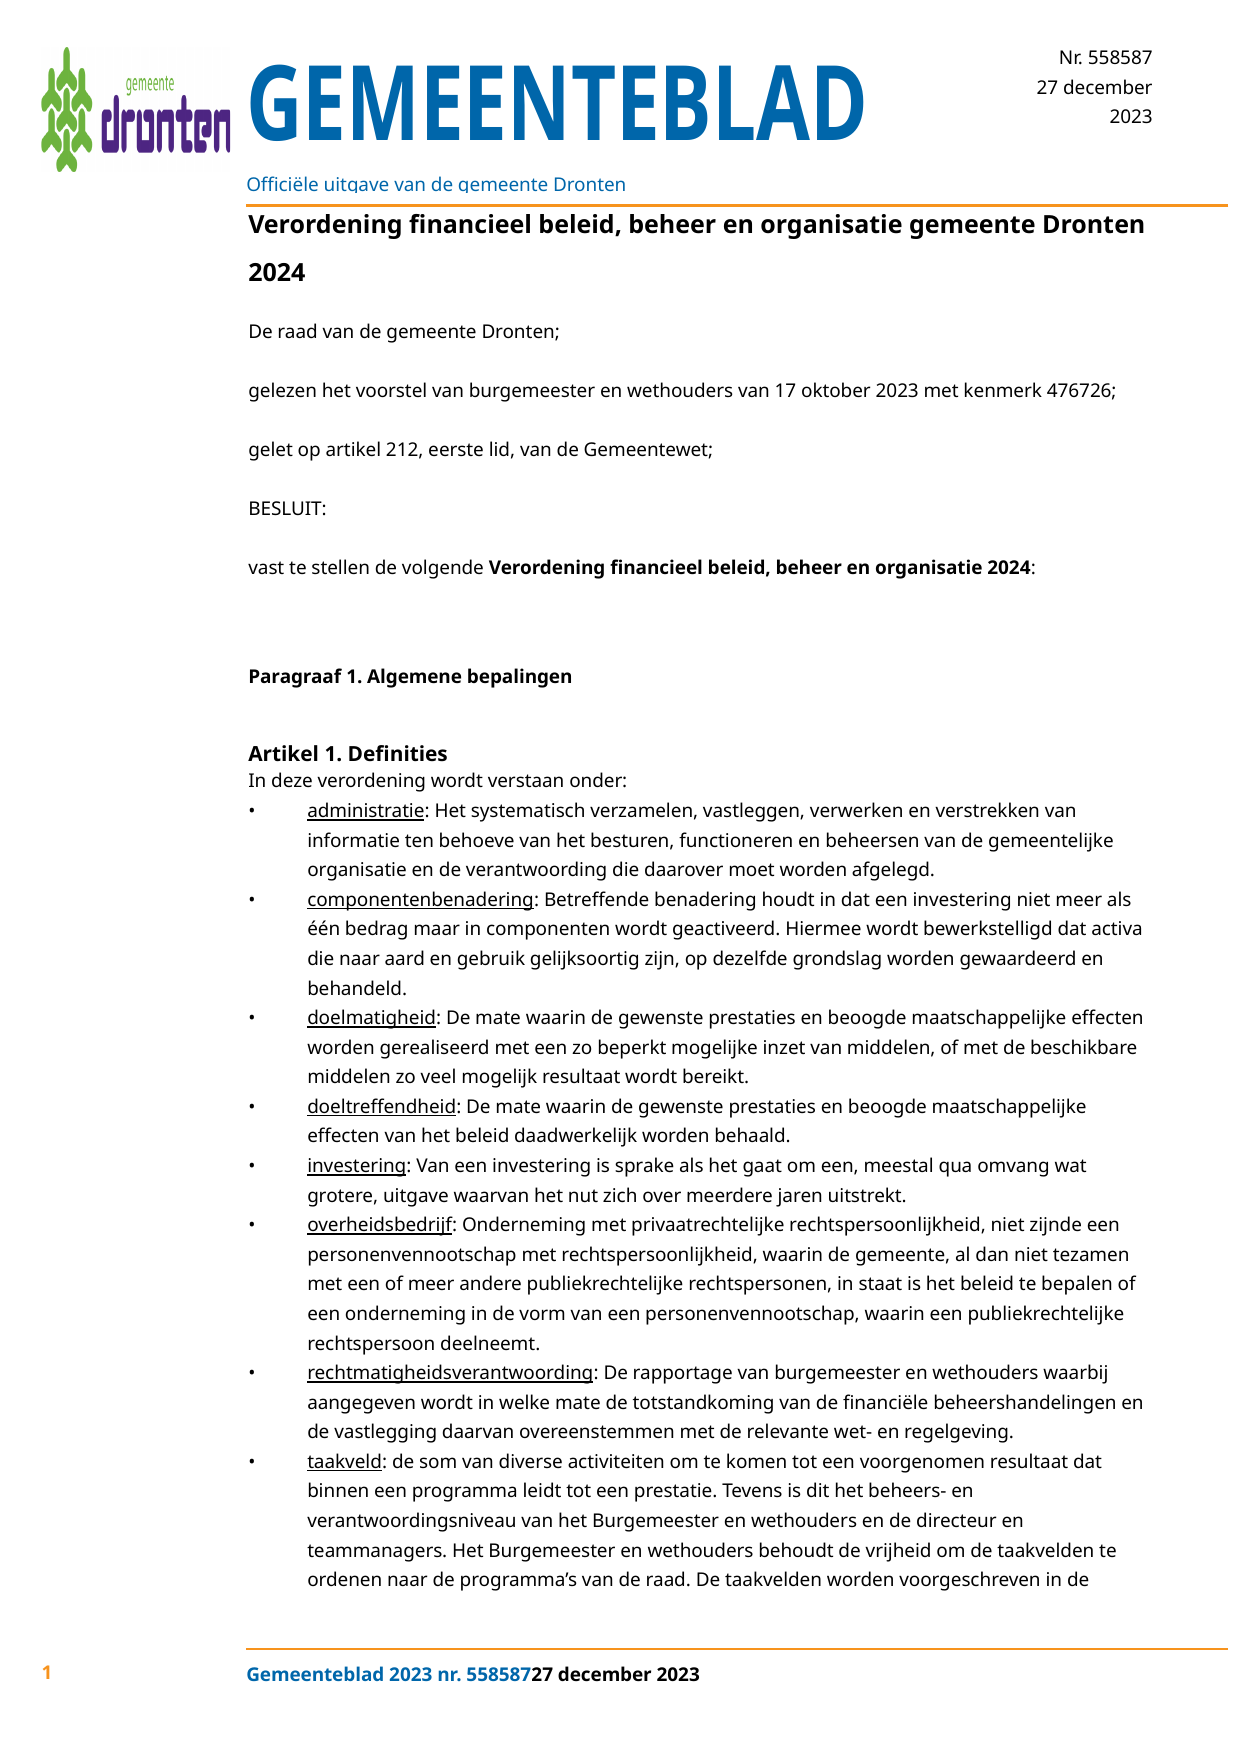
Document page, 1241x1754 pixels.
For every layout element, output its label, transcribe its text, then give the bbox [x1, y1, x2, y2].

list doelmatigheid: De mate waarin de gewenste prestaties en beoogde maatschappelijke effecten worden gerealiseerd met een zo beperkt mogelijke inzet van middelen, of met de beschikbare middelen zo veel mogelijk resultaat wordt bereikt. [248, 1004, 1152, 1089]
text De raad van de gemeente Dronten; [248, 318, 1152, 344]
text gelezen het voorstel van burgemeester en wethouders van 17 oktober 2023 met kenmerk 476726; [248, 377, 1152, 403]
list overheidsbedrijf: Onderneming met privaatrechtelijke rechtspersoonlijkheid, niet zijnde een personenvennootschap met rechtspersoonlijkheid, waarin de gemeente, al dan niet tezamen met een of meer andere publiekrechtelijke rechtspersonen, in staat is het beleid te bepalen of een onderneming in de vorm van een personenvennootschap, waarin een publiekrechtelijke rechtspersoon deelneemt. [248, 1211, 1152, 1355]
list administratie: Het systematisch verzamelen, vastleggen, verwerken en verstrekken van informatie ten behoeve van het besturen, functioneren en beheersen van de gemeentelijke organisatie en de verantwoording die daarover moet worden afgelegd. [248, 797, 1152, 882]
picture [41, 47, 231, 172]
text vast te stellen de volgende Verordening financieel beleid, beheer en organisatie 2024: [248, 554, 1152, 580]
list taakveld: de som van diverse activiteiten om te komen tot een voorgenomen resultaat dat binnen een programma leidt tot een prestatie. Tevens is dit het beheers- en verantwoordingsniveau van het Burgemeester en wethouders en de directeur en teammanagers. Het Burgemeester en wethouders behoudt de vrijheid om de taakvelden te ordenen naar de programma’s van de raad. De taakvelden worden voorgeschreven in de [248, 1448, 1152, 1592]
text BESLUIT: [248, 495, 1152, 521]
text Artikel 1. Definities [248, 739, 1152, 768]
text Verordening financieel beleid, beheer en organisatie gemeente Dronten 2024 [248, 207, 1152, 288]
list componentenbenadering: Betreffende benadering houdt in dat een investering niet meer als één bedrag maar in componenten wordt geactiveerd. Hiermee wordt bewerkstelligd dat activa die naar aard en gebruik gelijksoortig zijn, op dezelfde grondslag worden gewaardeerd en behandeld. [248, 886, 1152, 1000]
text In deze verordening wordt verstaan onder: [248, 768, 1152, 793]
list rechtmatigheidsverantwoording: De rapportage van burgemeester en wethouders waarbij aangegeven wordt in welke mate de totstandkoming van de financiële beheershandelingen en de vastlegging daarvan overeenstemmen met de relevante wet- en regelgeving. [248, 1359, 1152, 1444]
text gelet op artikel 212, eerste lid, van de Gemeentewet; [248, 436, 1152, 462]
text Paragraaf 1. Algemene bepalingen [248, 663, 1152, 689]
list investering: Van een investering is sprake als het gaat om een, meestal qua omvang wat grotere, uitgave waarvan het nut zich over meerdere jaren uitstrekt. [248, 1152, 1152, 1207]
list doeltreffendheid: De mate waarin de gewenste prestaties en beoogde maatschappelijke effecten van het beleid daadwerkelijk worden behaald. [248, 1093, 1152, 1148]
